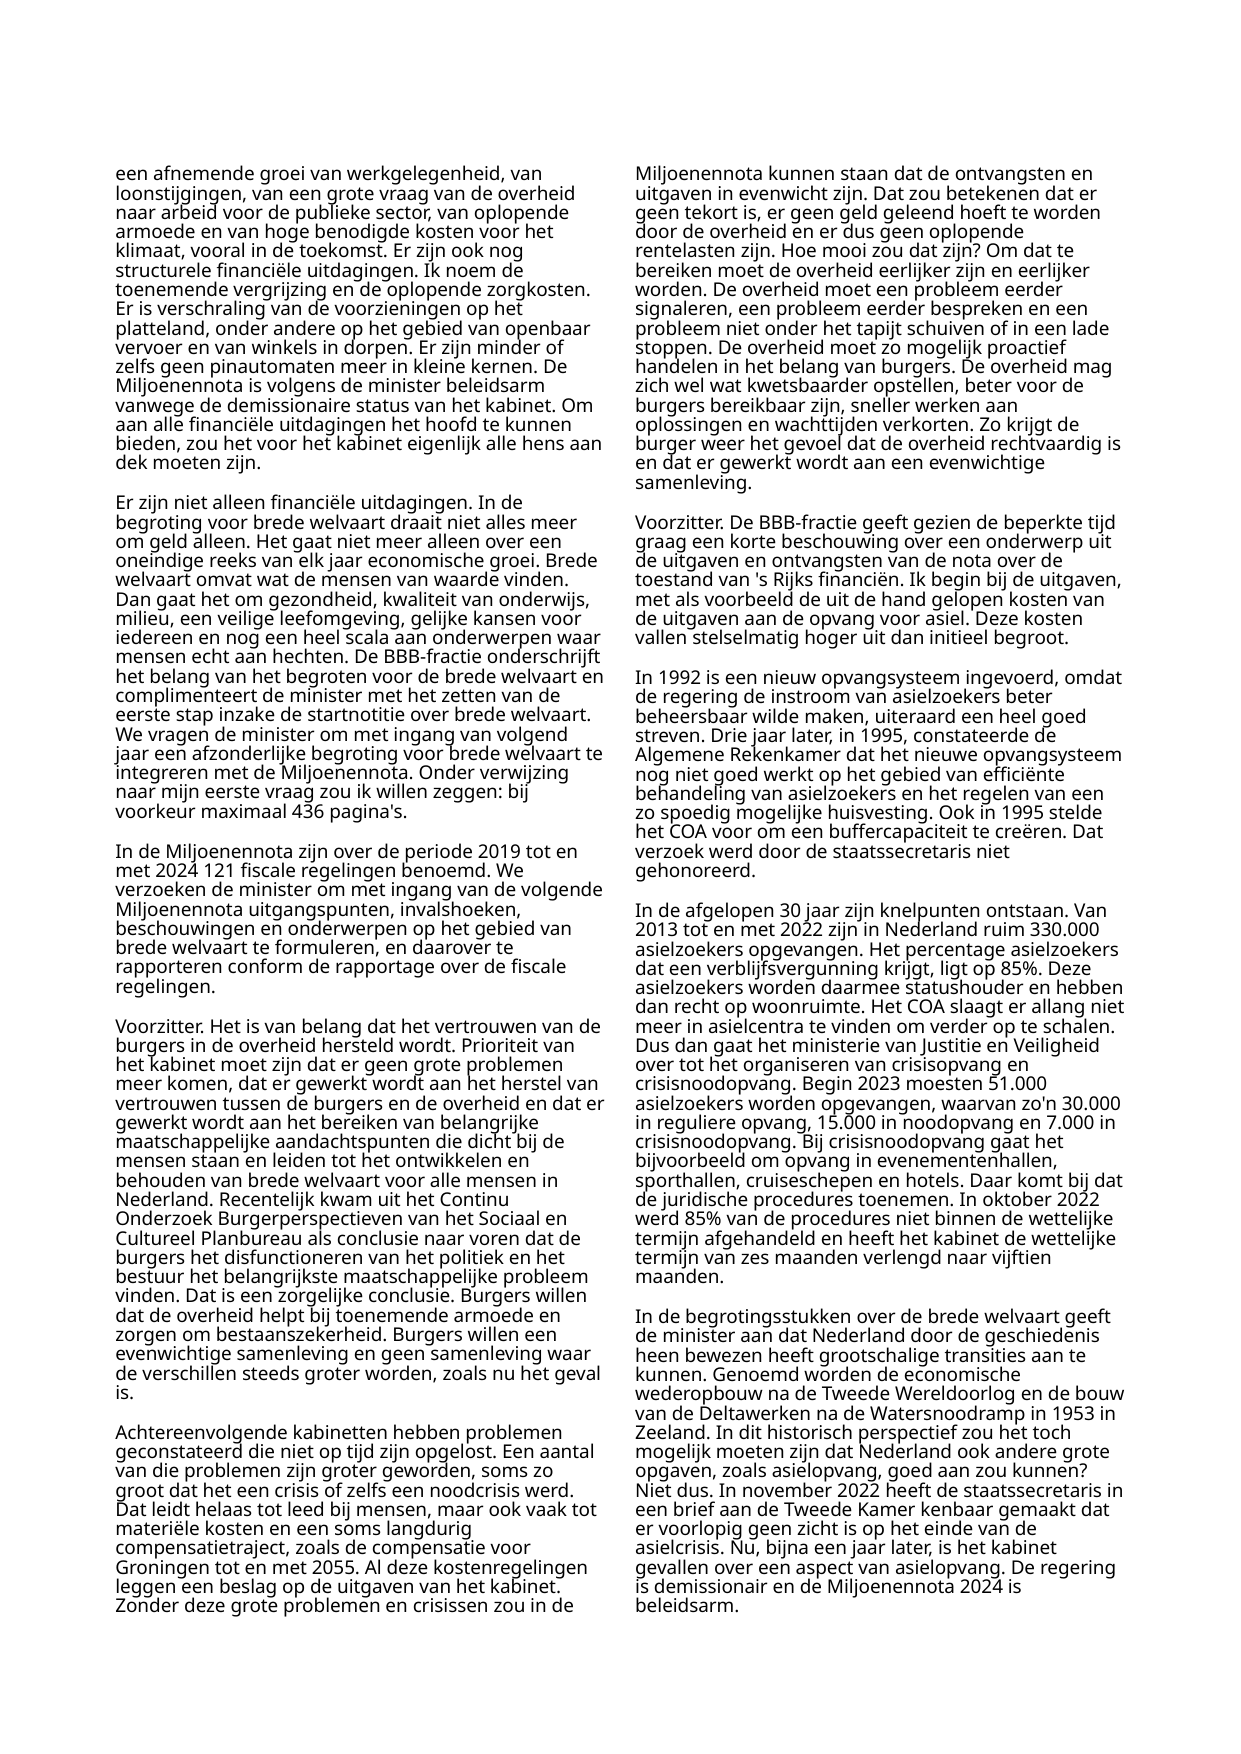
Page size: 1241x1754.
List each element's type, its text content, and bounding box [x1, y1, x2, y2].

text Achtereenvolgende kabinetten hebben problemen geconstateerd die niet op tijd zijn opgelost. Een aantal van die problemen zijn groter geworden, soms zo groot dat het een crisis of zelfs een noodcrisis werd. Dat leidt helaas tot leed bij mensen, maar ook vaak tot materiële kosten en een soms langdurig compensatietraject, zoals de compensatie voor Groningen tot en met 2055. Al deze kostenregelingen leggen een beslag op de uitgaven van het kabinet. Zonder deze grote problemen en crisissen zou in de [115, 1424, 605, 1616]
text In 1992 is een nieuw opvangsysteem ingevoerd, omdat de regering de instroom van asielzoekers beter beheersbaar wilde maken, uiteraard een heel goed streven. Drie jaar later, in 1995, constateerde de Algemene Rekenkamer dat het nieuwe opvangsysteem nog niet goed werkt op het gebied van efficiënte behandeling van asielzoekers en het regelen van een zo spoedig mogelijke huisvesting. Ook in 1995 stelde het COA voor om een buffercapaciteit te creëren. Dat verzoek werd door de staatssecretaris niet gehonoreerd. [635, 669, 1125, 881]
text In de Miljoenennota zijn over de periode 2019 tot en met 2024 121 fiscale regelingen benoemd. We verzoeken de minister om met ingang van de volgende Miljoenennota uitgangspunten, invalshoeken, beschouwingen en onderwerpen op het gebied van brede welvaart te formuleren, en daarover te rapporteren conform de rapportage over de fiscale regelingen. [115, 843, 605, 997]
text In de afgelopen 30 jaar zijn knelpunten ontstaan. Van 2013 tot en met 2022 zijn in Nederland ruim 330.000 asielzoekers opgevangen. Het percentage asielzoekers dat een verblijfsvergunning krijgt, ligt op 85%. Deze asielzoekers worden daarmee statushouder en hebben dan recht op woonruimte. Het COA slaagt er allang niet meer in asielcentra te vinden om verder op te schalen. Dus dan gaat het ministerie van Justitie en Veiligheid over tot het organiseren van crisisopvang en crisisnoodopvang. Begin 2023 moesten 51.000 asielzoekers worden opgevangen, waarvan zo'n 30.000 in reguliere opvang, 15.000 in noodopvang en 7.000 in crisisnoodopvang. Bij crisisnoodopvang gaat het bijvoorbeeld om opvang in evenementenhallen, sporthallen, cruiseschepen en hotels. Daar komt bij dat de juridische procedures toenemen. In oktober 2022 werd 85% van de procedures niet binnen de wettelijke termijn afgehandeld en heeft het kabinet de wettelijke termijn van zes maanden verlengd naar vijftien maanden. [635, 902, 1125, 1287]
text een afnemende groei van werkgelegenheid, van loonstijgingen, van een grote vraag van de overheid naar arbeid voor de publieke sector, van oplopende armoede en van hoge benodigde kosten voor het klimaat, vooral in de toekomst. Er zijn ook nog structurele financiële uitdagingen. Ik noem de toenemende vergrijzing en de oplopende zorgkosten. Er is verschraling van de voorzieningen op het platteland, onder andere op het gebied van openbaar vervoer en van winkels in dorpen. Er zijn minder of zelfs geen pinautomaten meer in kleine kernen. De Miljoenennota is volgens de minister beleidsarm vanwege de demissionaire status van het kabinet. Om aan alle financiële uitdagingen het hoofd te kunnen bieden, zou het voor het kabinet eigenlijk alle hens aan dek moeten zijn. [115, 165, 605, 474]
text Voorzitter. Het is van belang dat het vertrouwen van de burgers in de overheid hersteld wordt. Prioriteit van het kabinet moet zijn dat er geen grote problemen meer komen, dat er gewerkt wordt aan het herstel van vertrouwen tussen de burgers en de overheid en dat er gewerkt wordt aan het bereiken van belangrijke maatschappelijke aandachtspunten die dicht bij de mensen staan en leiden tot het ontwikkelen en behouden van brede welvaart voor alle mensen in Nederland. Recentelijk kwam uit het Continu Onderzoek Burgerperspectieven van het Sociaal en Cultureel Planbureau als conclusie naar voren dat de burgers het disfunctioneren van het politiek en het bestuur het belangrijkste maatschappelijke probleem vinden. Dat is een zorgelijke conclusie. Burgers willen dat de overheid helpt bij toenemende armoede en zorgen om bestaanszekerheid. Burgers willen een evenwichtige samenleving en geen samenleving waar de verschillen steeds groter worden, zoals nu het geval is. [115, 1018, 605, 1403]
text Er zijn niet alleen financiële uitdagingen. In de begroting voor brede welvaart draait niet alles meer om geld alleen. Het gaat niet meer alleen over een oneindige reeks van elk jaar economische groei. Brede welvaart omvat wat de mensen van waarde vinden. Dan gaat het om gezondheid, kwaliteit van onderwijs, milieu, een veilige leefomgeving, gelijke kansen voor iedereen en nog een heel scala aan onderwerpen waar mensen echt aan hechten. De BBB-fractie onderschrijft het belang van het begroten voor de brede welvaart en complimenteert de minister met het zetten van de eerste stap inzake de startnotitie over brede welvaart. We vragen de minister om met ingang van volgend jaar een afzonderlijke begroting voor brede welvaart te integreren met de Miljoenennota. Onder verwijzing naar mijn eerste vraag zou ik willen zeggen: bij voorkeur maximaal 436 pagina's. [115, 494, 605, 822]
text In de begrotingsstukken over de brede welvaart geeft de minister aan dat Nederland door de geschiedenis heen bewezen heeft grootschalige transities aan te kunnen. Genoemd worden de economische wederopbouw na de Tweede Wereldoorlog en de bouw van de Deltawerken na de Watersnoodramp in 1953 in Zeeland. In dit historisch perspectief zou het toch mogelijk moeten zijn dat Nederland ook andere grote opgaven, zoals asielopvang, goed aan zou kunnen? Niet dus. In november 2022 heeft de staatssecretaris in een brief aan de Tweede Kamer kenbaar gemaakt dat er voorlopig geen zicht is op het einde van de asielcrisis. Nu, bijna een jaar later, is het kabinet gevallen over een aspect van asielopvang. De regering is demissionair en de Miljoenennota 2024 is beleidsarm. [635, 1308, 1125, 1616]
text Miljoenennota kunnen staan dat de ontvangsten en uitgaven in evenwicht zijn. Dat zou betekenen dat er geen tekort is, er geen geld geleend hoeft te worden door de overheid en er dus geen oplopende rentelasten zijn. Hoe mooi zou dat zijn? Om dat te bereiken moet de overheid eerlijker zijn en eerlijker worden. De overheid moet een probleem eerder signaleren, een probleem eerder bespreken en een probleem niet onder het tapijt schuiven of in een lade stoppen. De overheid moet zo mogelijk proactief handelen in het belang van burgers. De overheid mag zich wel wat kwetsbaarder opstellen, beter voor de burgers bereikbaar zijn, sneller werken aan oplossingen en wachttijden verkorten. Zo krijgt de burger weer het gevoel dat de overheid rechtvaardig is en dat er gewerkt wordt aan een evenwichtige samenleving. [635, 165, 1125, 493]
text Voorzitter. De BBB-fractie geeft gezien de beperkte tijd graag een korte beschouwing over een onderwerp uit de uitgaven en ontvangsten van de nota over de toestand van 's Rijks financiën. Ik begin bij de uitgaven, met als voorbeeld de uit de hand gelopen kosten van de uitgaven aan de opvang voor asiel. Deze kosten vallen stelselmatig hoger uit dan initieel begroot. [635, 514, 1125, 648]
